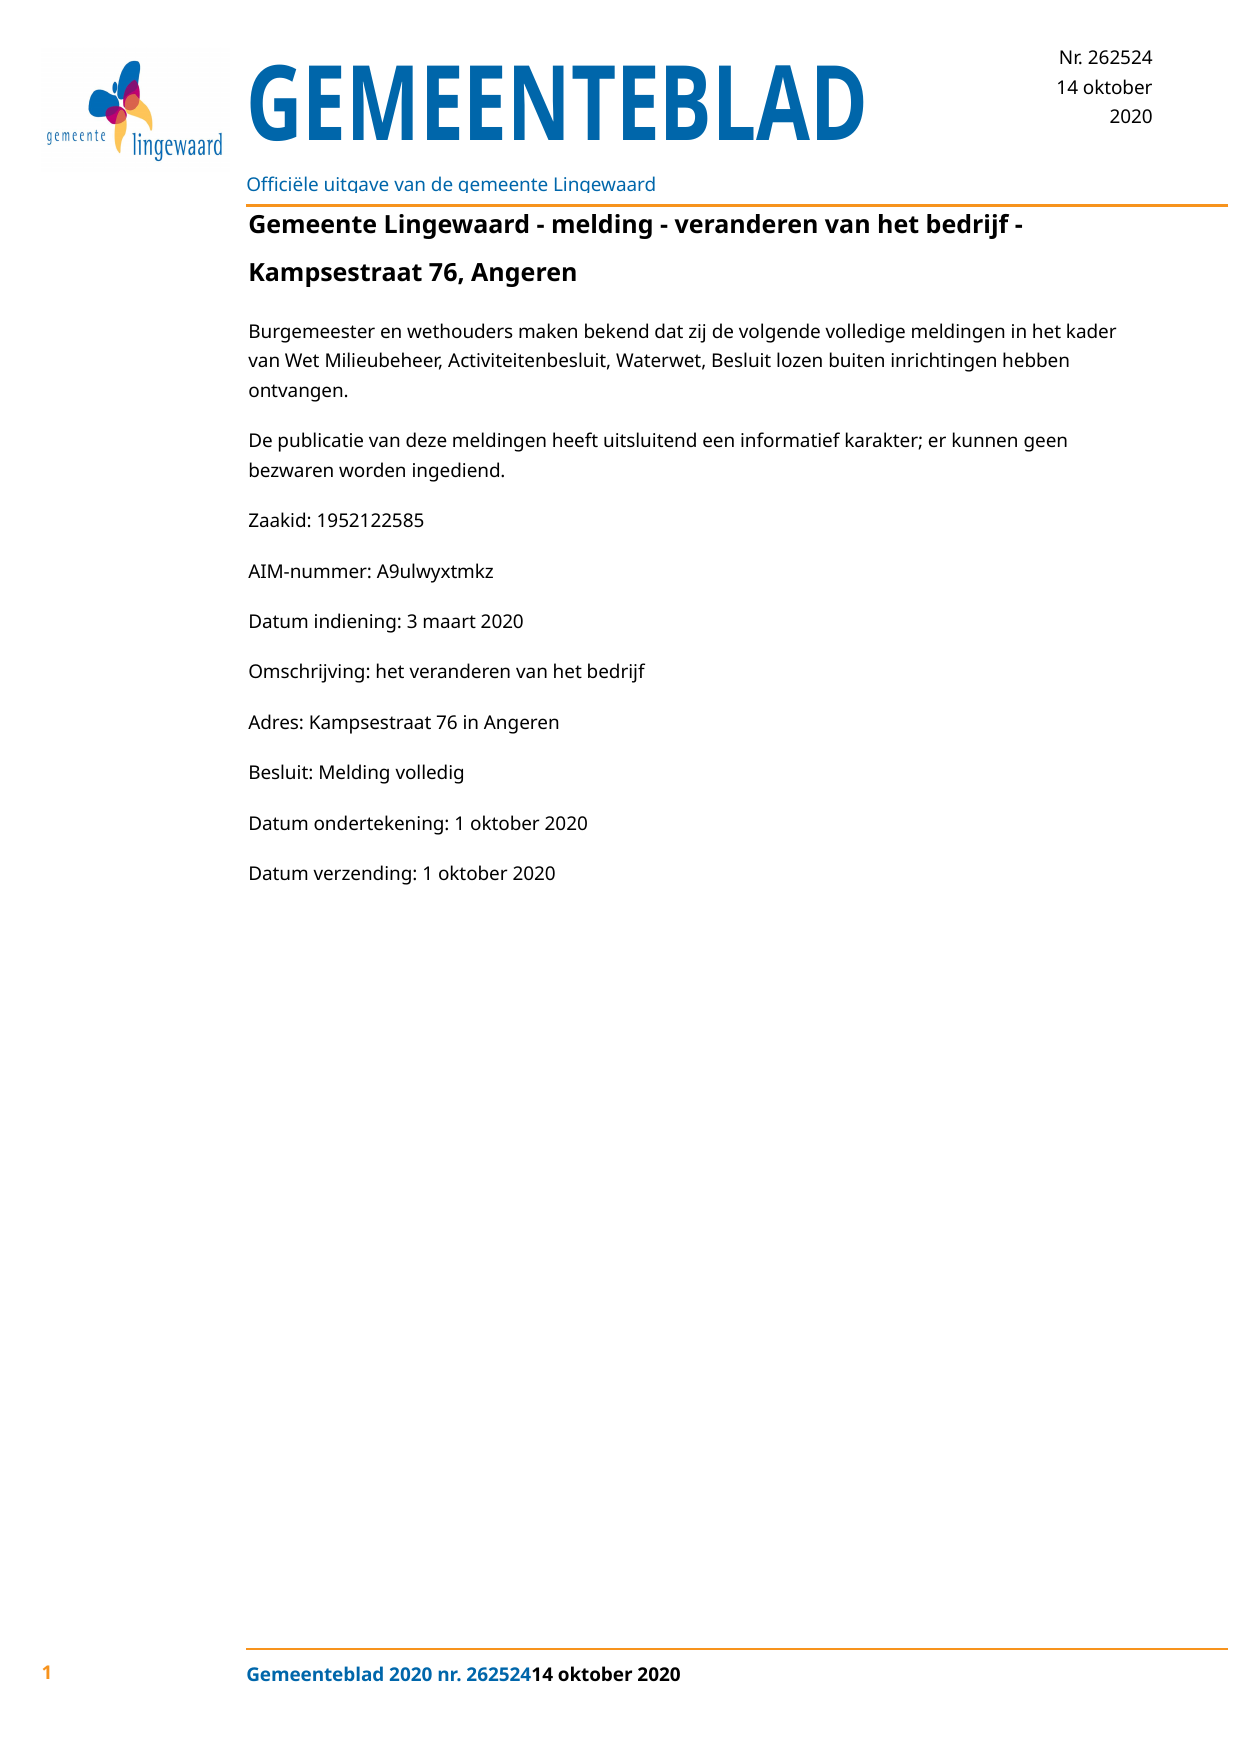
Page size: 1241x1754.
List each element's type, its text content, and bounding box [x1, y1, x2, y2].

text Datum ondertekening: 1 oktober 2020 [248, 810, 1152, 836]
text Datum indiening: 3 maart 2020 [248, 608, 1152, 634]
text Burgemeester en wethouders maken bekend dat zij de volgende volledige meldingen in het kader van Wet Milieubeheer, Activiteitenbesluit, Waterwet, Besluit lozen buiten inrichtingen hebben ontvangen. [248, 318, 1152, 403]
text Omschrijving: het veranderen van het bedrijf [248, 659, 1152, 684]
text Adres: Kampsestraat 76 in Angeren [248, 709, 1152, 735]
text De publicatie van deze meldingen heeft uitsluitend een informatief karakter; er kunnen geen bezwaren worden ingediend. [248, 427, 1152, 483]
text Datum verzending: 1 oktober 2020 [248, 860, 1152, 886]
text Gemeente Lingewaard - melding - veranderen van het bedrijf - Kampsestraat 76, Angeren [248, 207, 1152, 288]
text Zaakid: 1952122585 [248, 507, 1152, 533]
text Besluit: Melding volledig [248, 759, 1152, 785]
picture [41, 47, 231, 172]
text AIM-nummer: A9ulwyxtmkz [248, 558, 1152, 584]
